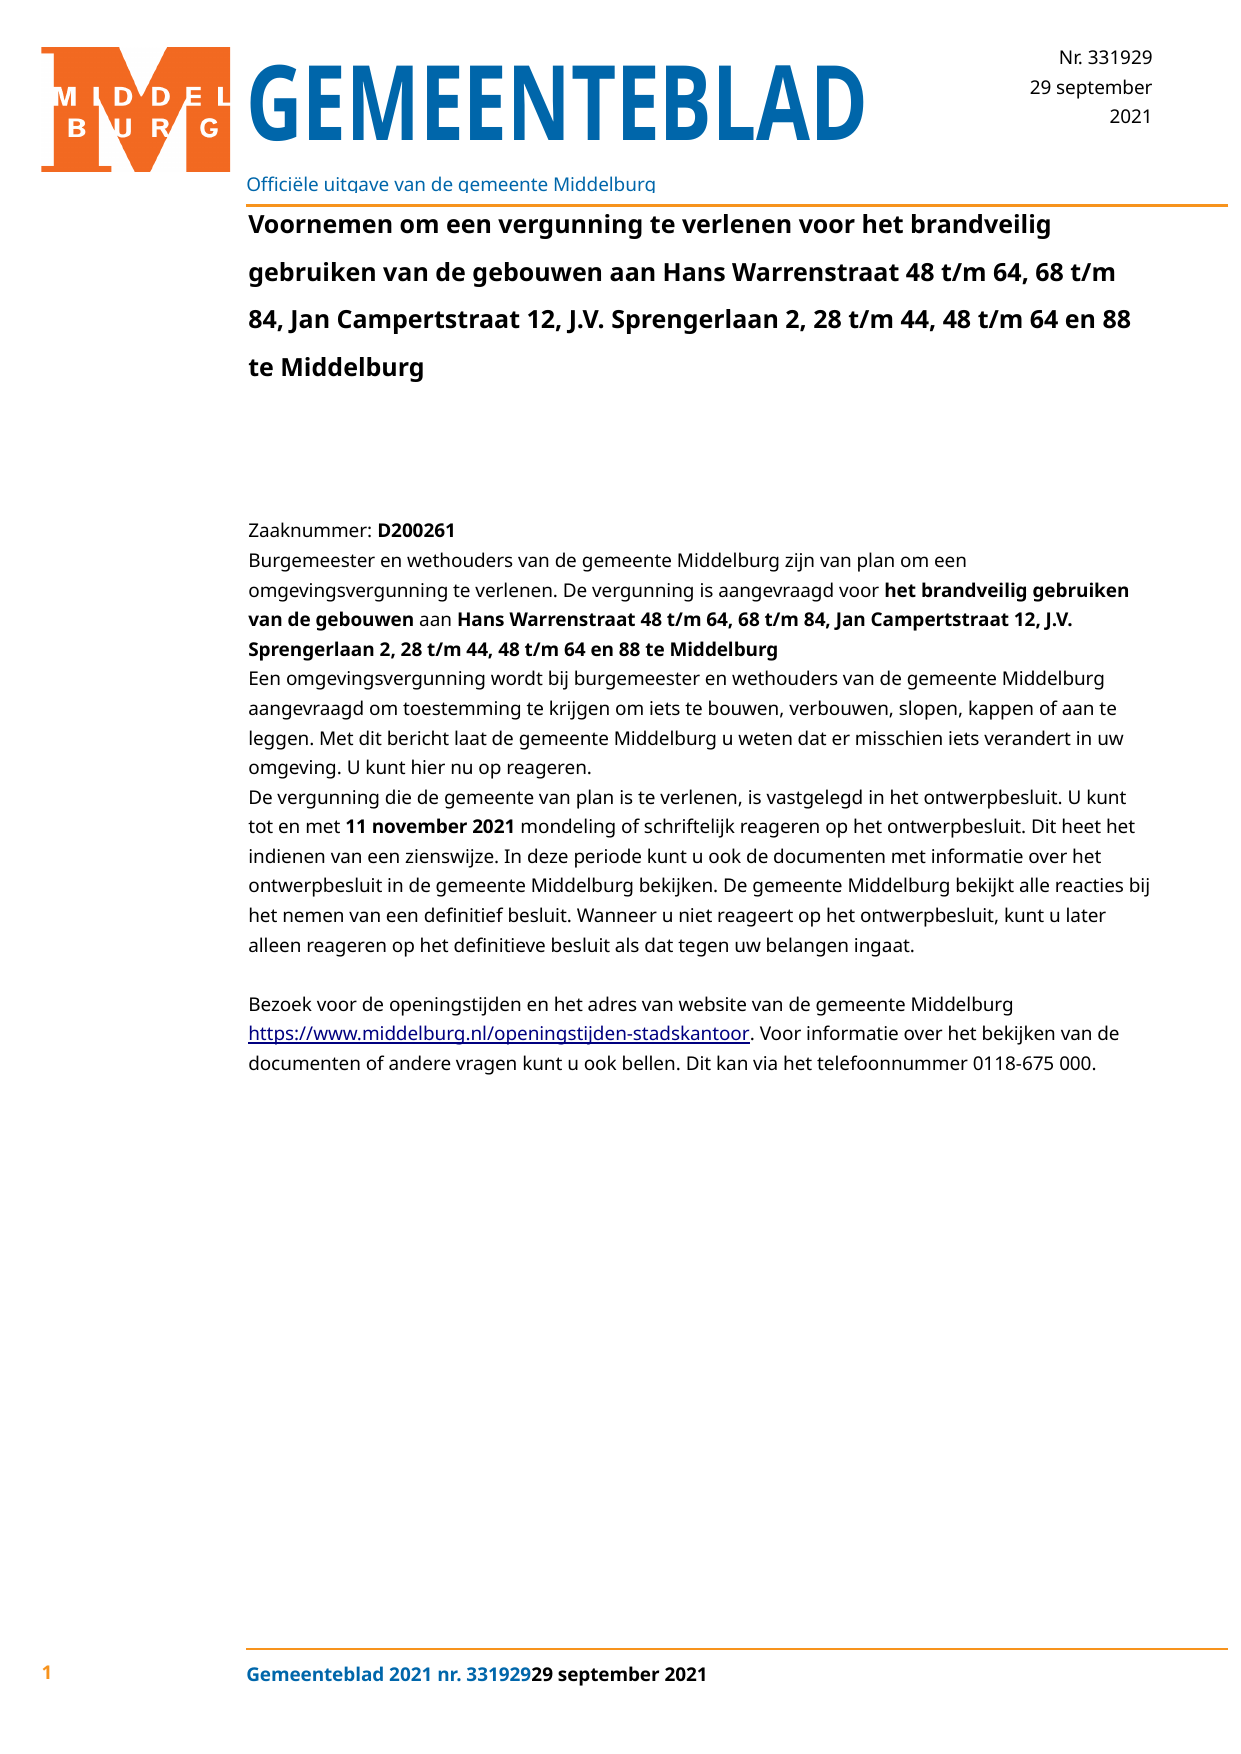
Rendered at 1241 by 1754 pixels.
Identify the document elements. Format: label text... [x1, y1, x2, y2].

text Voornemen om een vergunning te verlenen voor het brandveilig gebruiken van de gebouwen aan Hans Warrenstraat 48 t/m 64, 68 t/m 84, Jan Campertstraat 12, J.V. Sprengerlaan 2, 28 t/m 44, 48 t/m 64 en 88 te Middelburg [248, 207, 1152, 384]
picture [41, 47, 231, 172]
text Zaaknummer: D200261 [248, 518, 1152, 543]
text Een omgevingsvergunning wordt bij burgemeester en wethouders van de gemeente Middelburg aangevraagd om toestemming te krijgen om iets te bouwen, verbouwen, slopen, kappen of aan te leggen. Met dit bericht laat de gemeente Middelburg u weten dat er misschien iets verandert in uw omgeving. U kunt hier nu op reageren. [248, 666, 1152, 780]
text Bezoek voor de openingstijden en het adres van website van de gemeente Middelburg https://www.middelburg.nl/openingstijden-stadskantoor. Voor informatie over het bekijken van de documenten of andere vragen kunt u ook bellen. Dit kan via het telefoonnummer 0118-675 000. [248, 991, 1152, 1076]
text Burgemeester en wethouders van de gemeente Middelburg zijn van plan om een omgevingsvergunning te verlenen. De vergunning is aangevraagd voor het brandveilig gebruiken van de gebouwen aan Hans Warrenstraat 48 t/m 64, 68 t/m 84, Jan Campertstraat 12, J.V. Sprengerlaan 2, 28 t/m 44, 48 t/m 64 en 88 te Middelburg [248, 547, 1152, 662]
text De vergunning die de gemeente van plan is te verlenen, is vastgelegd in het ontwerpbesluit. U kunt tot en met 11 november 2021 mondeling of schriftelijk reageren op het ontwerpbesluit. Dit heet het indienen van een zienswijze. In deze periode kunt u ook de documenten met informatie over het ontwerpbesluit in de gemeente Middelburg bekijken. De gemeente Middelburg bekijkt alle reacties bij het nemen van een definitief besluit. Wanneer u niet reageert op het ontwerpbesluit, kunt u later alleen reageren op het definitieve besluit als dat tegen uw belangen ingaat. [248, 784, 1152, 958]
